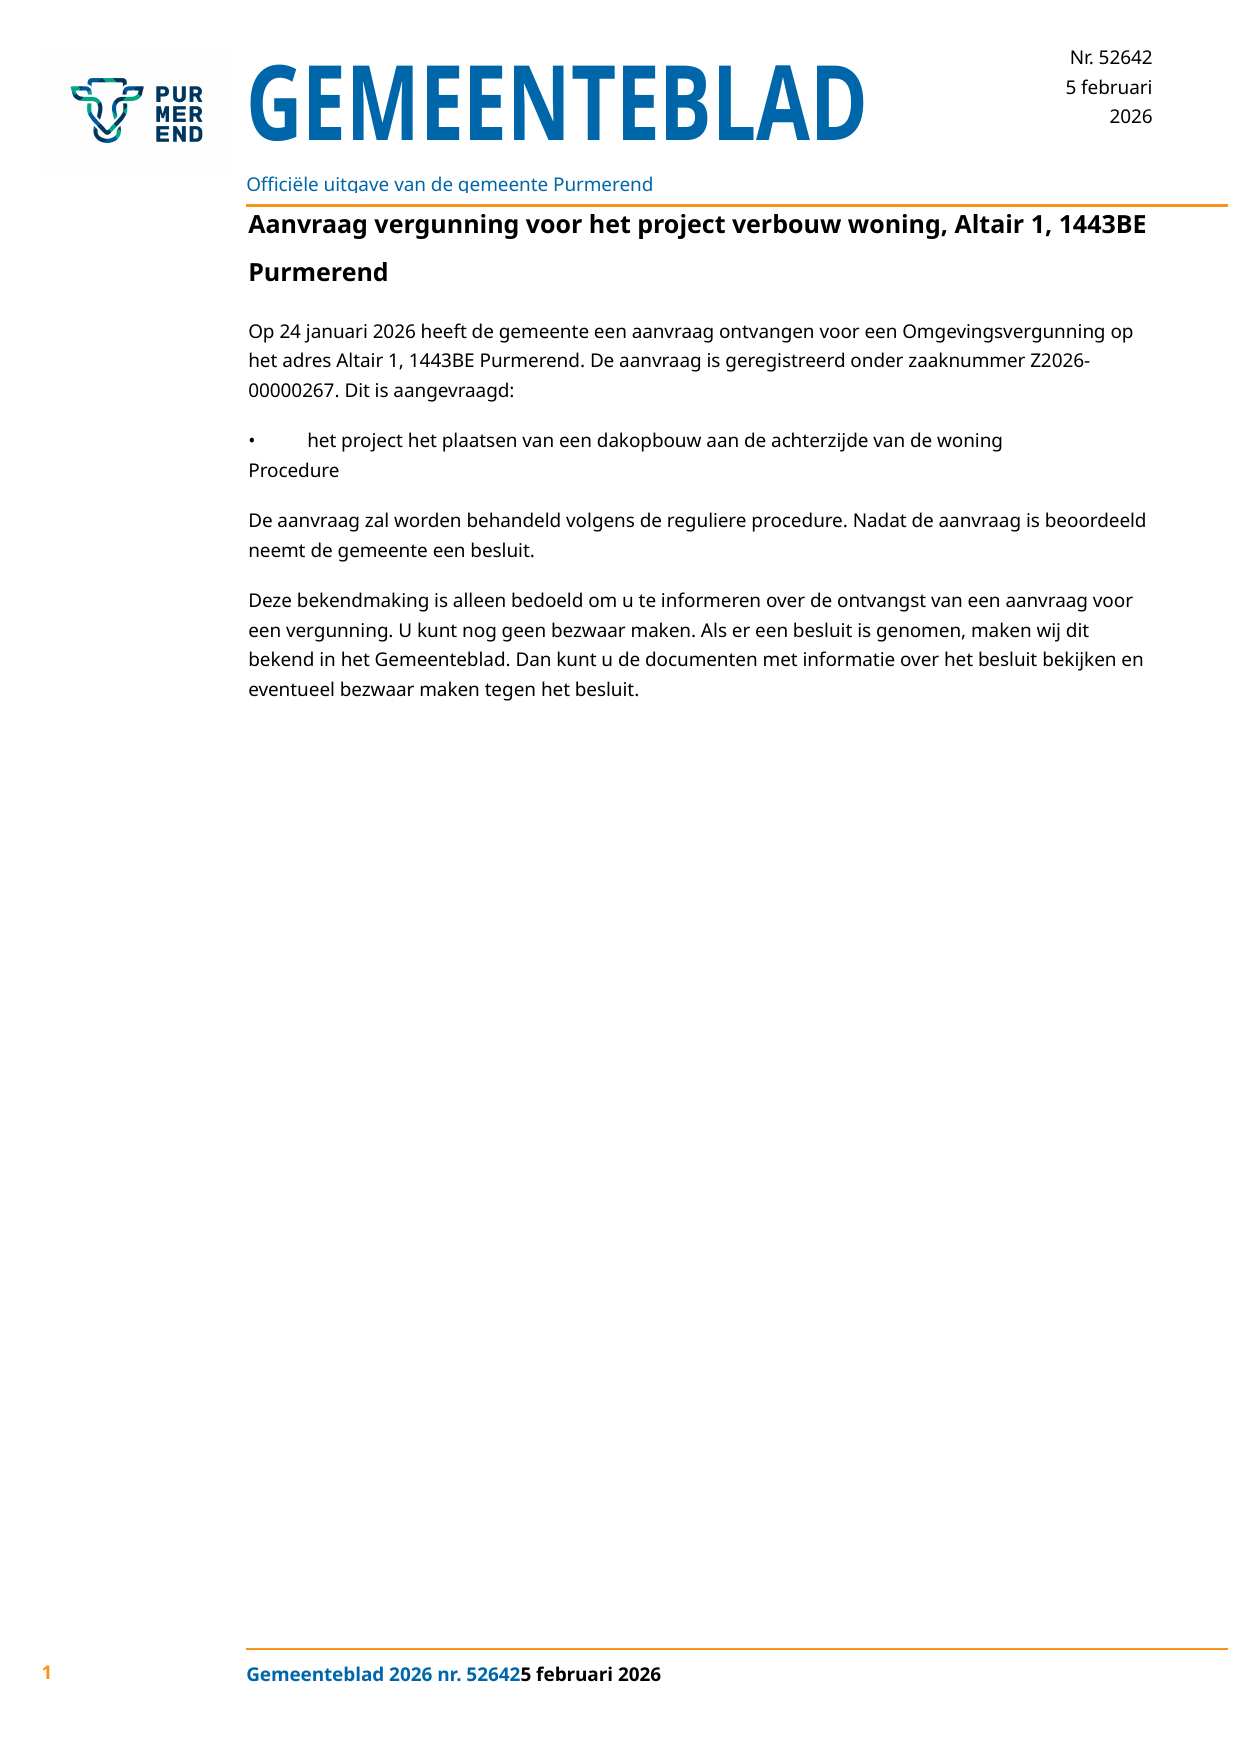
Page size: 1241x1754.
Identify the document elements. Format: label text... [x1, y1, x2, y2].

text Op 24 januari 2026 heeft de gemeente een aanvraag ontvangen voor een Omgevingsvergunning op het adres Altair 1, 1443BE Purmerend. De aanvraag is geregistreerd onder zaaknummer Z2026-00000267. Dit is aangevraagd: [248, 318, 1152, 403]
list het project het plaatsen van een dakopbouw aan de achterzijde van de woning [248, 427, 1152, 453]
text Deze bekendmaking is alleen bedoeld om u te informeren over de ontvangst van een aanvraag voor een vergunning. U kunt nog geen bezwaar maken. Als er een besluit is genomen, maken wij dit bekend in het Gemeenteblad. Dan kunt u de documenten met informatie over het besluit bekijken en eventueel bezwaar maken tegen het besluit. [248, 587, 1152, 702]
text De aanvraag zal worden behandeld volgens de reguliere procedure. Nadat de aanvraag is beoordeeld neemt de gemeente een besluit. [248, 507, 1152, 563]
text Procedure [248, 457, 1152, 483]
picture [41, 47, 231, 172]
text Aanvraag vergunning voor het project verbouw woning, Altair 1, 1443BE Purmerend [248, 207, 1152, 288]
